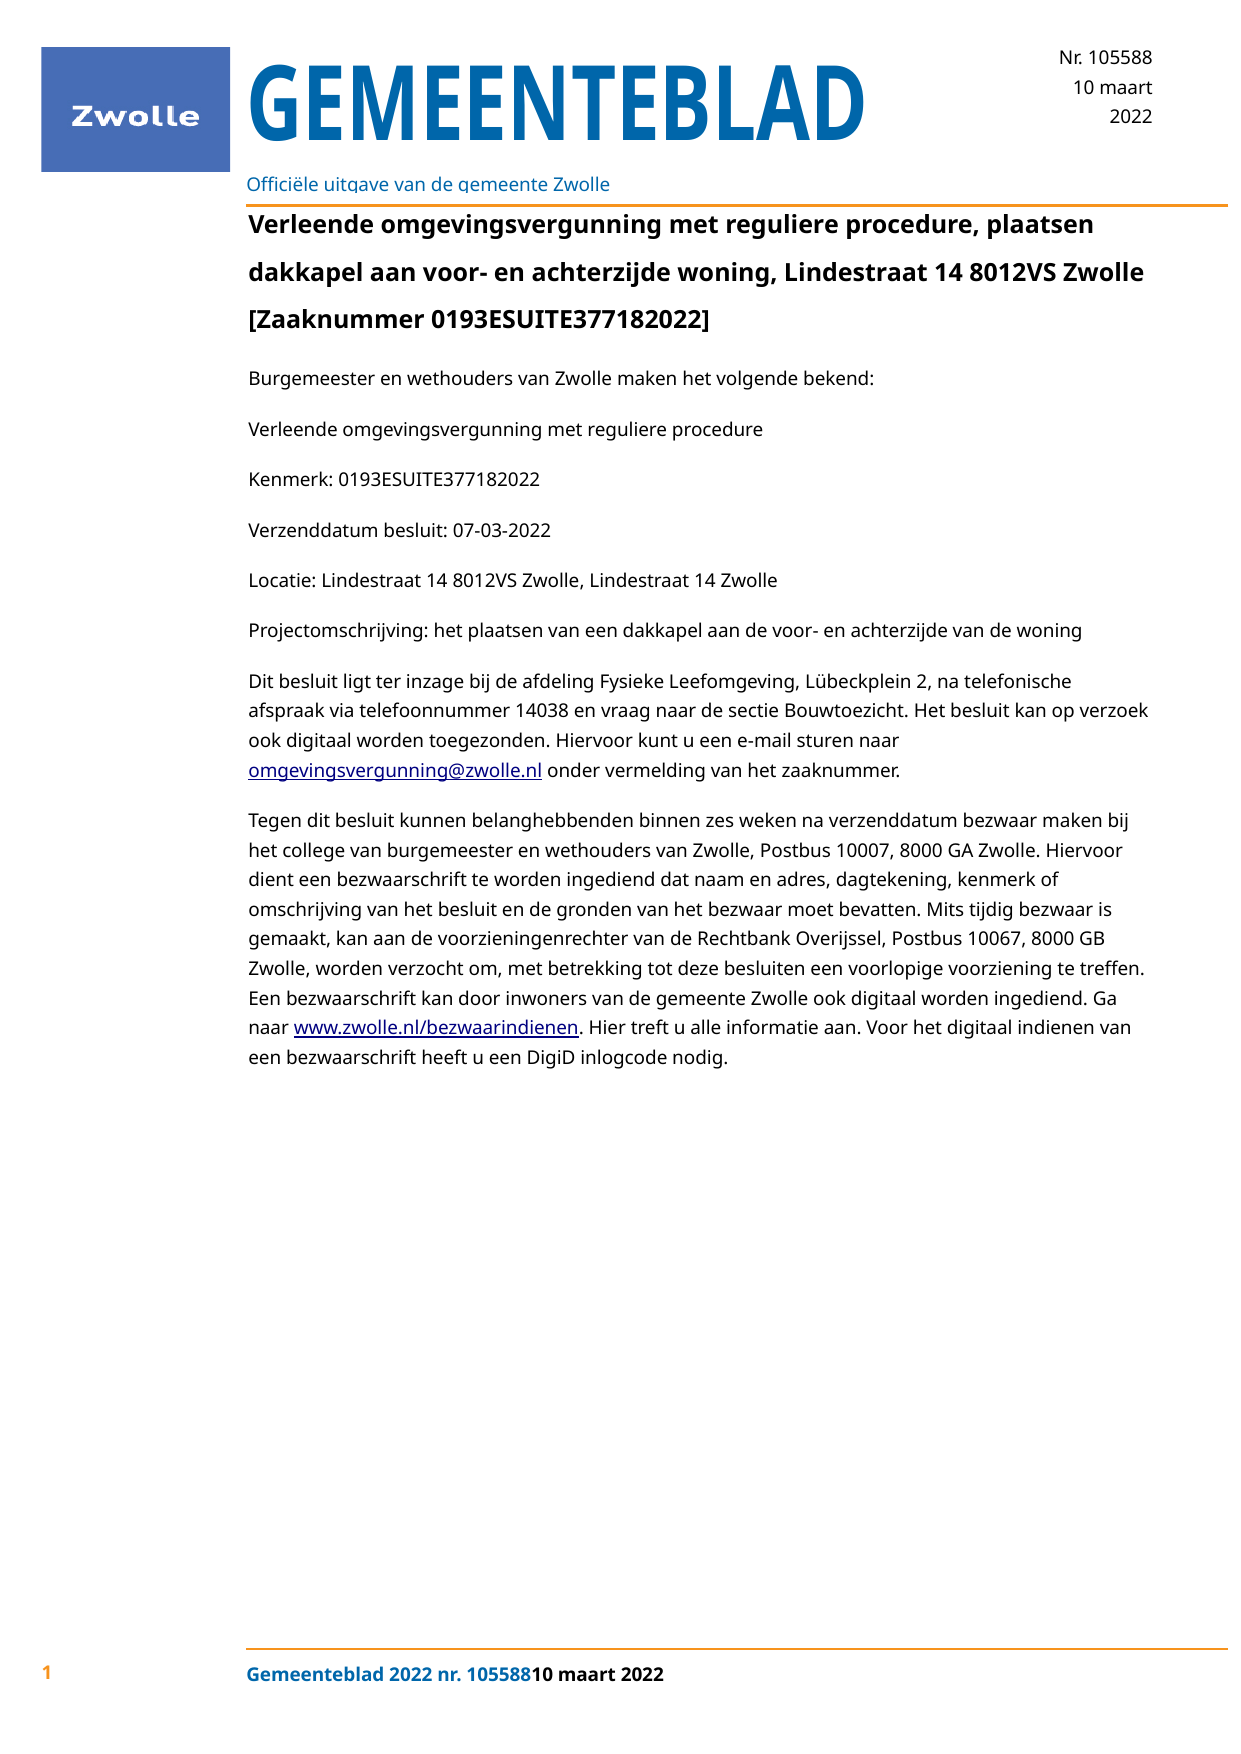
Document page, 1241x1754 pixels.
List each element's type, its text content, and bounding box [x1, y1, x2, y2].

text Burgemeester en wethouders van Zwolle maken het volgende bekend: [248, 366, 1152, 391]
text Locatie: Lindestraat 14 8012VS Zwolle, Lindestraat 14 Zwolle [248, 567, 1152, 593]
text Verleende omgevingsvergunning met reguliere procedure [248, 416, 1152, 442]
text Verzenddatum besluit: 07-03-2022 [248, 517, 1152, 542]
text Kenmerk: 0193ESUITE377182022 [248, 466, 1152, 492]
picture [41, 47, 231, 172]
text Tegen dit besluit kunnen belanghebbenden binnen zes weken na verzenddatum bezwaar maken bij het college van burgemeester en wethouders van Zwolle, Postbus 10007, 8000 GA Zwolle. Hiervoor dient een bezwaarschrift te worden ingediend dat naam en adres, dagtekening, kenmerk of omschrijving van het besluit en de gronden van het bezwaar moet bevatten. Mits tijdig bezwaar is gemaakt, kan aan de voorzieningenrechter van de Rechtbank Overijssel, Postbus 10067, 8000 GB Zwolle, worden verzocht om, met betrekking tot deze besluiten een voorlopige voorziening te treffen. Een bezwaarschrift kan door inwoners van de gemeente Zwolle ook digitaal worden ingediend. Ga naar www.zwolle.nl/bezwaarindienen. Hier treft u alle informatie aan. Voor het digitaal indienen van een bezwaarschrift heeft u een DigiD inlogcode nodig. [248, 807, 1152, 1069]
text Verleende omgevingsvergunning met reguliere procedure, plaatsen dakkapel aan voor- en achterzijde woning, Lindestraat 14 8012VS Zwolle [Zaaknummer 0193ESUITE377182022] [248, 207, 1152, 336]
text Dit besluit ligt ter inzage bij de afdeling Fysieke Leefomgeving, Lübeckplein 2, na telefonische afspraak via telefoonnummer 14038 en vraag naar de sectie Bouwtoezicht. Het besluit kan op verzoek ook digitaal worden toegezonden. Hiervoor kunt u een e-mail sturen naar omgevingsvergunning@zwolle.nl onder vermelding van het zaaknummer. [248, 668, 1152, 782]
text Projectomschrijving: het plaatsen van een dakkapel aan de voor- en achterzijde van de woning [248, 618, 1152, 643]
